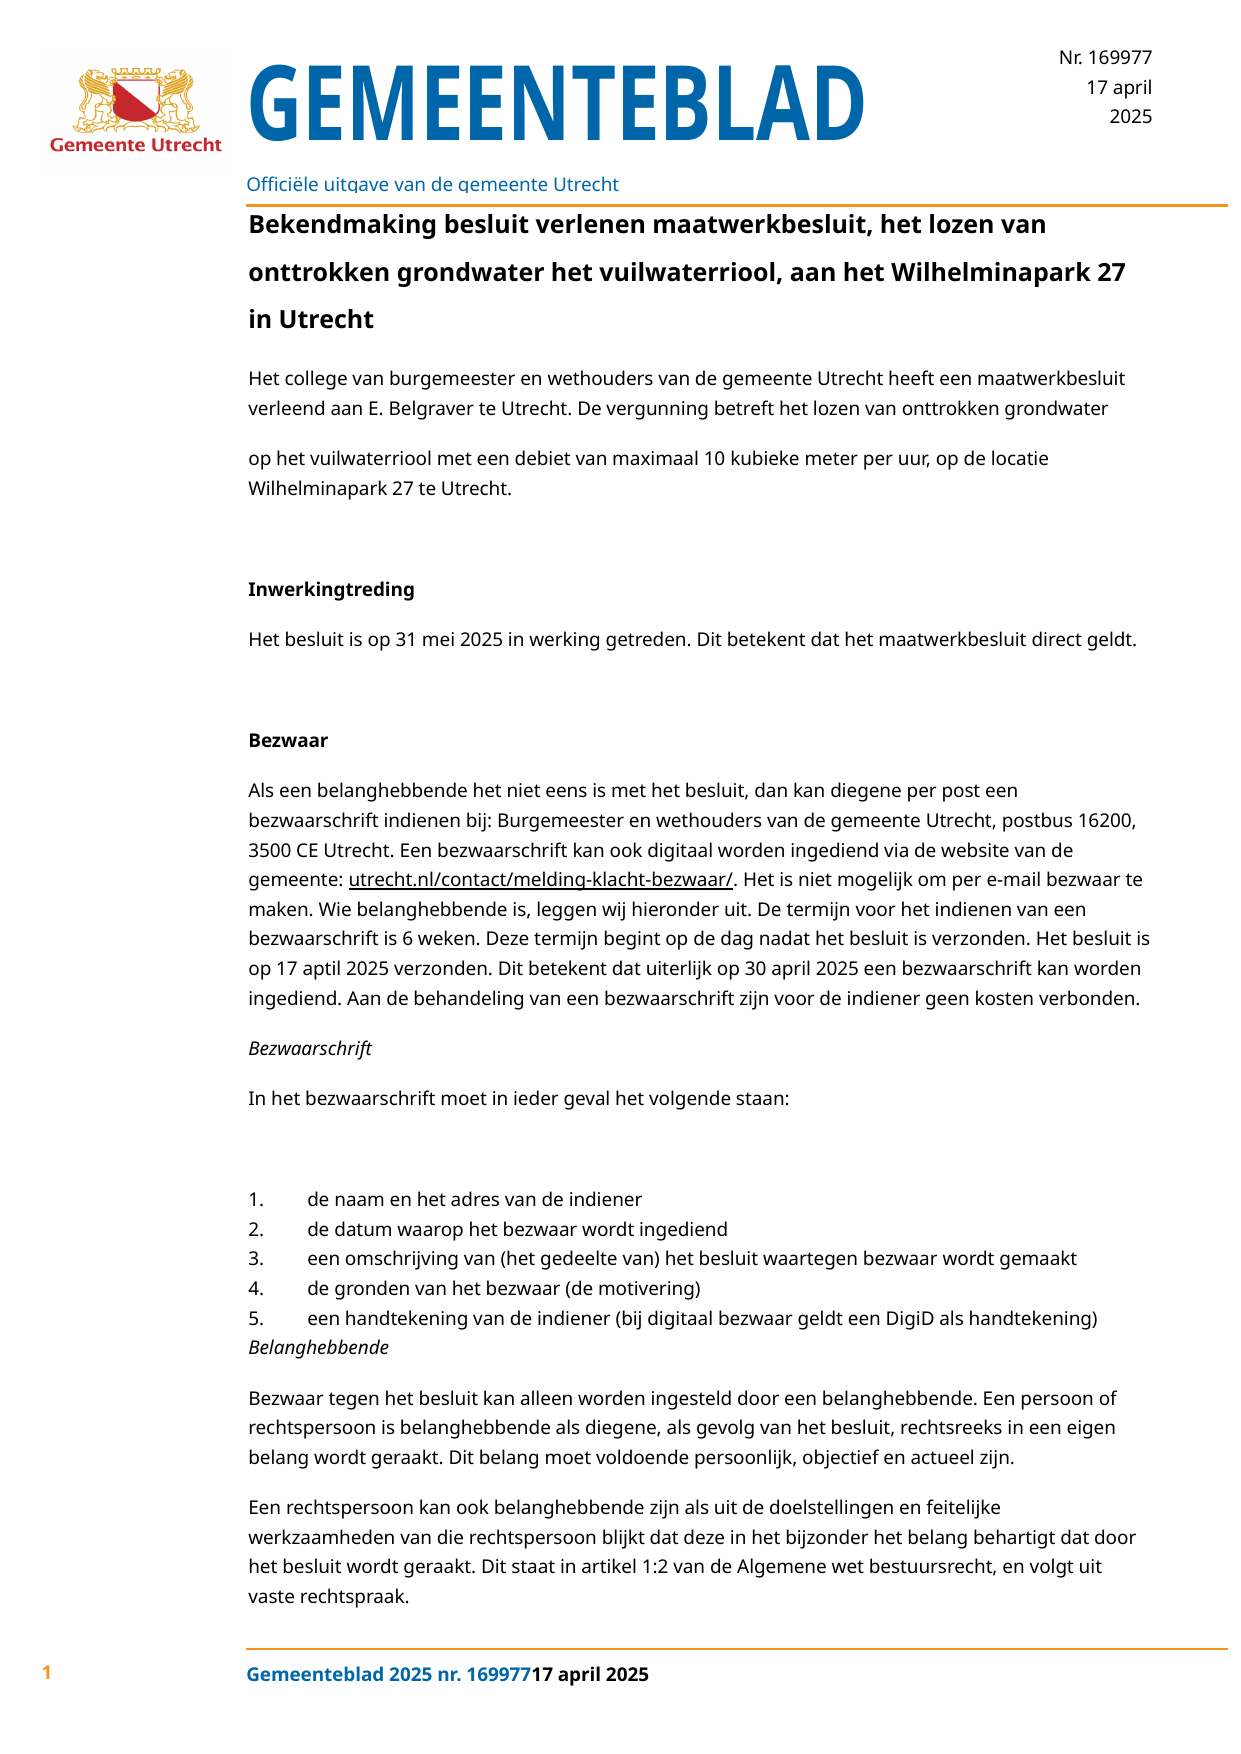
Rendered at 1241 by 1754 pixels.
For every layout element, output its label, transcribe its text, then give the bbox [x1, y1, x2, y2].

text Belanghebbende [248, 1334, 1152, 1360]
text Het besluit is op 31 mei 2025 in werking getreden. Dit betekent dat het maatwerkbesluit direct geldt. [248, 626, 1152, 652]
list de naam en het adres van de indiener [248, 1186, 1152, 1212]
text In het bezwaarschrift moet in ieder geval het volgende staan: [248, 1086, 1152, 1111]
list een omschrijving van (het gedeelte van) het besluit waartegen bezwaar wordt gemaakt [248, 1246, 1152, 1271]
text op het vuilwaterriool met een debiet van maximaal 10 kubieke meter per uur, op de locatie Wilhelminapark 27 te Utrecht. [248, 446, 1152, 501]
list de datum waarop het bezwaar wordt ingediend [248, 1216, 1152, 1242]
text Als een belanghebbende het niet eens is met het besluit, dan kan diegene per post een bezwaarschrift indienen bij: Burgemeester en wethouders van de gemeente Utrecht, postbus 16200, 3500 CE Utrecht. Een bezwaarschrift kan ook digitaal worden ingediend via de website van de gemeente: utrecht.nl/contact/melding-klacht-bezwaar/. Het is niet mogelijk om per e-mail bezwaar te maken. Wie belanghebbende is, leggen wij hieronder uit. De termijn voor het indienen van een bezwaarschrift is 6 weken. Deze termijn begint op de dag nadat het besluit is verzonden. Het besluit is op 17 aptil 2025 verzonden. Dit betekent dat uiterlijk op 30 april 2025 een bezwaarschrift kan worden ingediend. Aan de behandeling van een bezwaarschrift zijn voor de indiener geen kosten verbonden. [248, 778, 1152, 1010]
text Bezwaar tegen het besluit kan alleen worden ingesteld door een belanghebbende. Een persoon of rechtspersoon is belanghebbende als diegene, als gevolg van het besluit, rechtsreeks in een eigen belang wordt geraakt. Dit belang moet voldoende persoonlijk, objectief en actueel zijn. [248, 1385, 1152, 1469]
text Het college van burgemeester en wethouders van de gemeente Utrecht heeft een maatwerkbesluit verleend aan E. Belgraver te Utrecht. De vergunning betreft het lozen van onttrokken grondwater [248, 366, 1152, 421]
text Bezwaar [248, 727, 1152, 753]
text Bezwaarschrift [248, 1035, 1152, 1061]
list de gronden van het bezwaar (de motivering) [248, 1275, 1152, 1301]
text Een rechtspersoon kan ook belanghebbende zijn als uit de doelstellingen en feitelijke werkzaamheden van die rechtspersoon blijkt dat deze in het bijzonder het belang behartigt dat door het besluit wordt geraakt. Dit staat in artikel 1:2 van de Algemene wet bestuursrecht, en volgt uit vaste rechtspraak. [248, 1494, 1152, 1609]
text Bekendmaking besluit verlenen maatwerkbesluit, het lozen van onttrokken grondwater het vuilwaterriool, aan het Wilhelminapark 27 in Utrecht [248, 207, 1152, 336]
text Inwerkingtreding [248, 576, 1152, 602]
list een handtekening van de indiener (bij digitaal bezwaar geldt een DigiD als handtekening) [248, 1305, 1152, 1330]
picture [41, 47, 231, 172]
